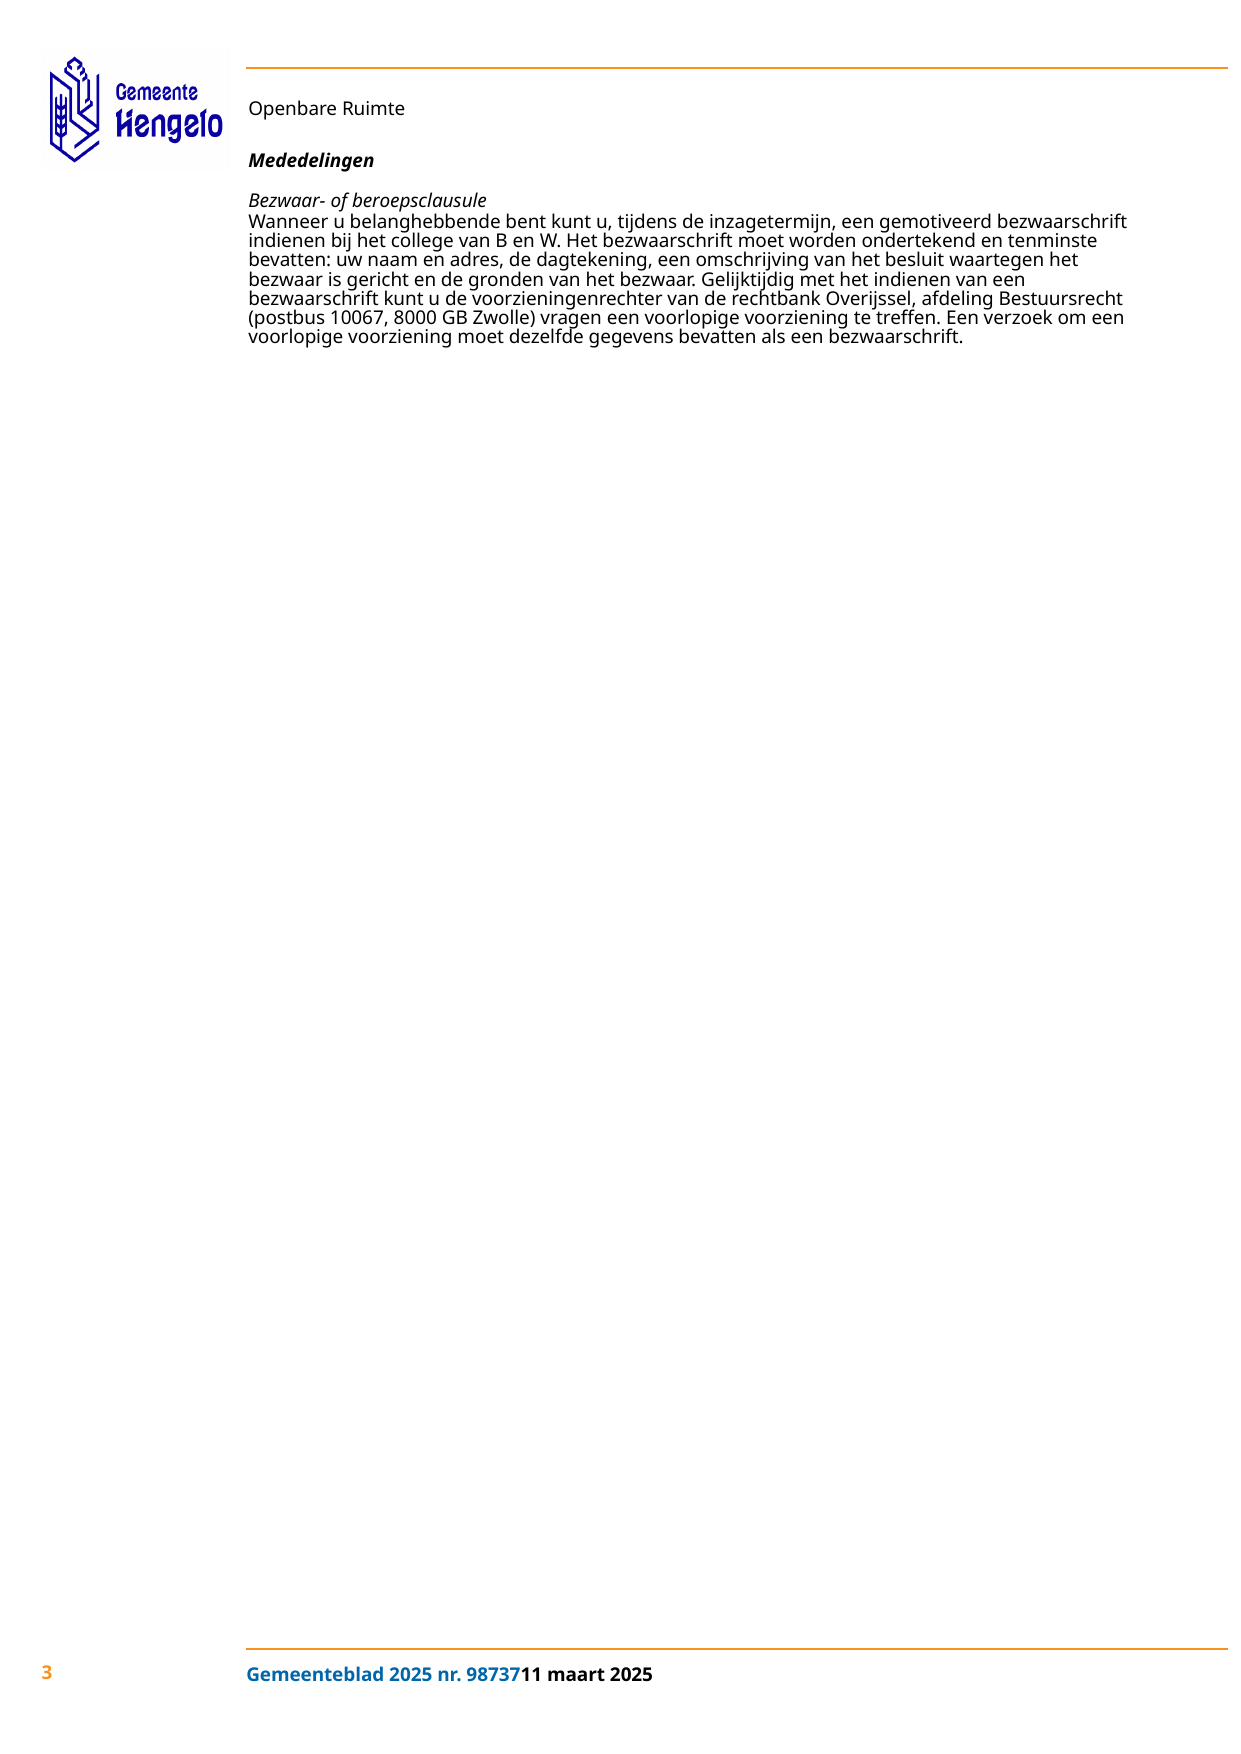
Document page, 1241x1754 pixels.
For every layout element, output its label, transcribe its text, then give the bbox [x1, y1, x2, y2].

text Openbare Ruimte [248, 95, 1152, 121]
text Wanneer u belanghebbende bent kunt u, tijdens de inzagetermijn, een gemotiveerd bezwaarschrift indienen bij het college van B en W. Het bezwaarschrift moet worden ondertekend en tenminste bevatten: uw naam en adres, de dagtekening, een omschrijving van het besluit waartegen het bezwaar is gericht en de gronden van het bezwaar. Gelijktijdig met het indienen van een bezwaarschrift kunt u de voorzieningenrechter van de rechtbank Overijssel, afdeling Bestuursrecht (postbus 10067, 8000 GB Zwolle) vragen een voorlopige voorziening te treffen. Een verzoek om een voorlopige voorziening moet dezelfde gegevens bevatten als een bezwaarschrift. [248, 213, 1152, 348]
text Mededelingen [248, 148, 1152, 173]
picture [41, 47, 231, 172]
text Bezwaar- of beroepsclausule [248, 187, 1152, 213]
